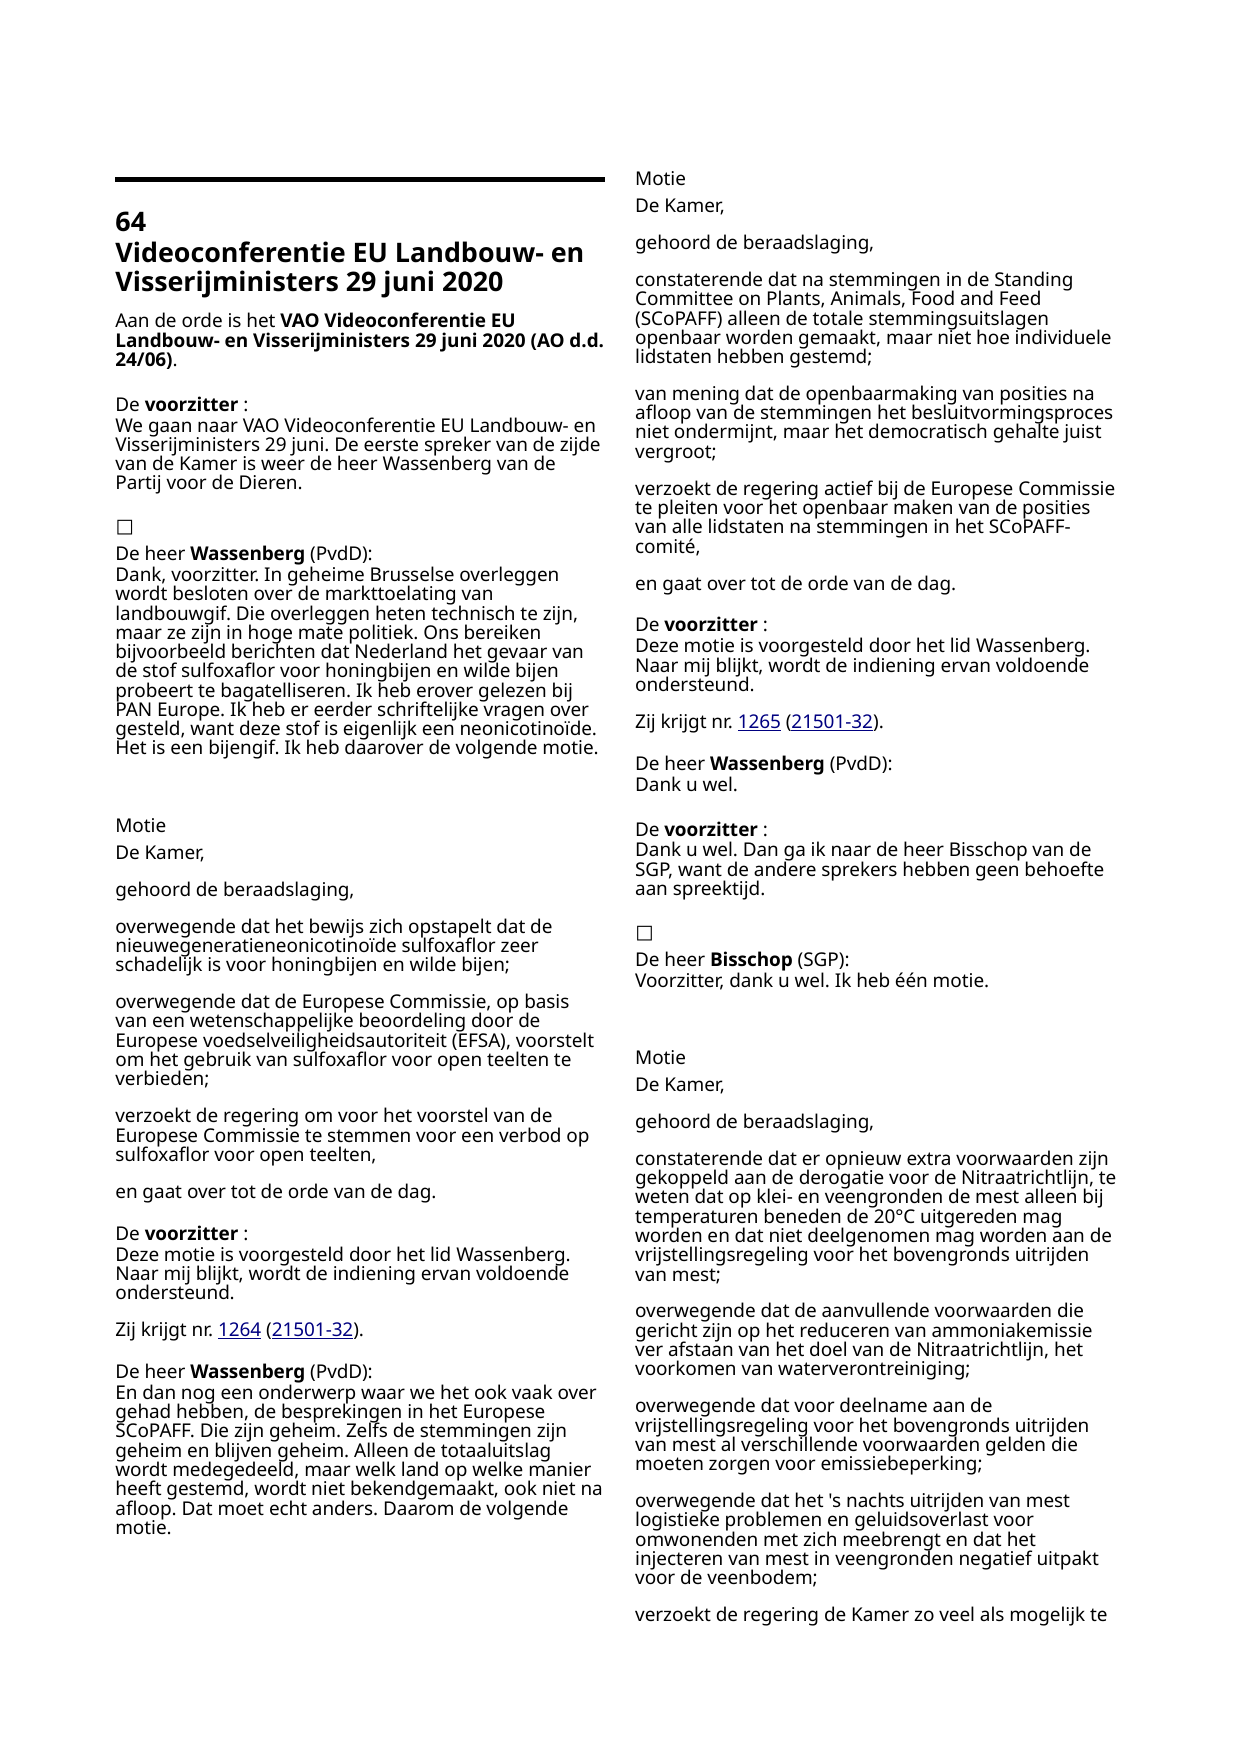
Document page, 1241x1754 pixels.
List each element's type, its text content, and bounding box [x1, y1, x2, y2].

text Videoconferentie EU Landbouw- en Visserijministers 29 juni 2020 [115, 239, 605, 312]
text Deze motie is voorgesteld door het lid Wassenberg. Naar mij blijkt, wordt de indiening ervan voldoende ondersteund. [635, 637, 1125, 695]
text overwegende dat de aanvullende voorwaarden die gericht zijn op het reduceren van ammoniakemissie ver afstaan van het doel van de Nitraatrichtlijn, het voorkomen van waterverontreiniging; [635, 1302, 1125, 1379]
text De heer Bisschop (SGP): [635, 946, 1125, 972]
text overwegende dat de Europese Commissie, op basis van een wetenschappelijke beoordeling door de Europese voedselveiligheidsautoriteit (EFSA), voorstelt om het gebruik van sulfoxaflor voor open teelten te verbieden; [115, 993, 605, 1089]
text ⬜ [115, 514, 605, 540]
text overwegende dat voor deelname aan de vrijstellingsregeling voor het bovengronds uitrijden van mest al verschillende voorwaarden gelden die moeten zorgen voor emissiebeperking; [635, 1397, 1125, 1474]
text De Kamer, [635, 197, 1125, 216]
text ⬜ [635, 920, 1125, 946]
text De voorzitter : [115, 391, 605, 417]
text 64 [115, 203, 605, 239]
text De heer Wassenberg (PvdD): [115, 540, 605, 566]
text De heer Wassenberg (PvdD): [115, 1358, 605, 1384]
text Aan de orde is het VAO Videoconferentie EU Landbouw- en Visserijministers 29 juni 2020 (AO d.d. 24/06). [115, 312, 605, 370]
text Voorzitter, dank u wel. Ik heb één motie. [635, 972, 1125, 991]
text De Kamer, [115, 844, 605, 863]
text Dank u wel. [635, 776, 1125, 795]
text Deze motie is voorgesteld door het lid Wassenberg. Naar mij blijkt, wordt de indiening ervan voldoende ondersteund. [115, 1246, 605, 1303]
text overwegende dat het bewijs zich opstapelt dat de nieuwegeneratieneonicotinoïde sulfoxaflor zeer schadelijk is voor honingbijen en wilde bijen; [115, 918, 605, 976]
text De heer Wassenberg (PvdD): [635, 750, 1125, 776]
text De Kamer, [635, 1076, 1125, 1095]
text Zij krijgt nr. 1264 (21501-32). [115, 1321, 605, 1340]
text Dank, voorzitter. In geheime Brusselse overleggen wordt besloten over de markttoelating van landbouwgif. Die overleggen heten technisch te zijn, maar ze zijn in hoge mate politiek. Ons bereiken bijvoorbeeld berichten dat Nederland het gevaar van de stof sulfoxaflor voor honingbijen en wilde bijen probeert te bagatelliseren. Ik heb erover gelezen bij PAN Europe. Ik heb er eerder schriftelijke vragen over gesteld, want deze stof is eigenlijk een neonicotinoïde. Het is een bijengif. Ik heb daarover de volgende motie. [115, 566, 605, 759]
text gehoord de beraadslaging, [635, 234, 1125, 253]
text overwegende dat het 's nachts uitrijden van mest logistieke problemen en geluidsoverlast voor omwonenden met zich meebrengt en dat het injecteren van mest in veengronden negatief uitpakt voor de veenbodem; [635, 1492, 1125, 1588]
text We gaan naar VAO Videoconferentie EU Landbouw- en Visserijministers 29 juni. De eerste spreker van de zijde van de Kamer is weer de heer Wassenberg van de Partij voor de Dieren. [115, 417, 605, 494]
text van mening dat de openbaarmaking van posities na afloop van de stemmingen het besluitvormingsproces niet ondermijnt, maar het democratisch gehalte juist vergroot; [635, 385, 1125, 462]
text De voorzitter : [635, 612, 1125, 637]
text De voorzitter : [115, 1220, 605, 1246]
text constaterende dat na stemmingen in de Standing Committee on Plants, Animals, Food and Feed (SCoPAFF) alleen de totale stemmingsuitslagen openbaar worden gemaakt, maar niet hoe individuele lidstaten hebben gestemd; [635, 271, 1125, 367]
text Dank u wel. Dan ga ik naar de heer Bisschop van de SGP, want de andere sprekers hebben geen behoefte aan spreektijd. [635, 841, 1125, 899]
text verzoekt de regering actief bij de Europese Commissie te pleiten voor het openbaar maken van de posities van alle lidstaten na stemmingen in het SCoPAFF-comité, [635, 480, 1125, 557]
text verzoekt de regering de Kamer zo veel als mogelijk te [635, 1606, 1125, 1625]
text De voorzitter : [635, 816, 1125, 841]
text Motie [635, 165, 1125, 191]
text Zij krijgt nr. 1265 (21501-32). [635, 713, 1125, 732]
text gehoord de beraadslaging, [115, 881, 605, 900]
text gehoord de beraadslaging, [635, 1113, 1125, 1132]
text en gaat over tot de orde van de dag. [115, 1183, 605, 1202]
text en gaat over tot de orde van de dag. [635, 574, 1125, 594]
text Motie [115, 812, 605, 838]
text verzoekt de regering om voor het voorstel van de Europese Commissie te stemmen voor een verbod op sulfoxaflor voor open teelten, [115, 1107, 605, 1165]
text constaterende dat er opnieuw extra voorwaarden zijn gekoppeld aan de derogatie voor de Nitraatrichtlijn, te weten dat op klei- en veengronden de mest alleen bij temperaturen beneden de 20°C uitgereden mag worden en dat niet deelgenomen mag worden aan de vrijstellingsregeling voor het bovengronds uitrijden van mest; [635, 1150, 1125, 1285]
text En dan nog een onderwerp waar we het ook vaak over gehad hebben, de besprekingen in het Europese SCoPAFF. Die zijn geheim. Zelfs de stemmingen zijn geheim en blijven geheim. Alleen de totaaluitslag wordt medegedeeld, maar welk land op welke manier heeft gestemd, wordt niet bekendgemaakt, ook niet na afloop. Dat moet echt anders. Daarom de volgende motie. [115, 1384, 605, 1538]
text Motie [635, 1044, 1125, 1070]
